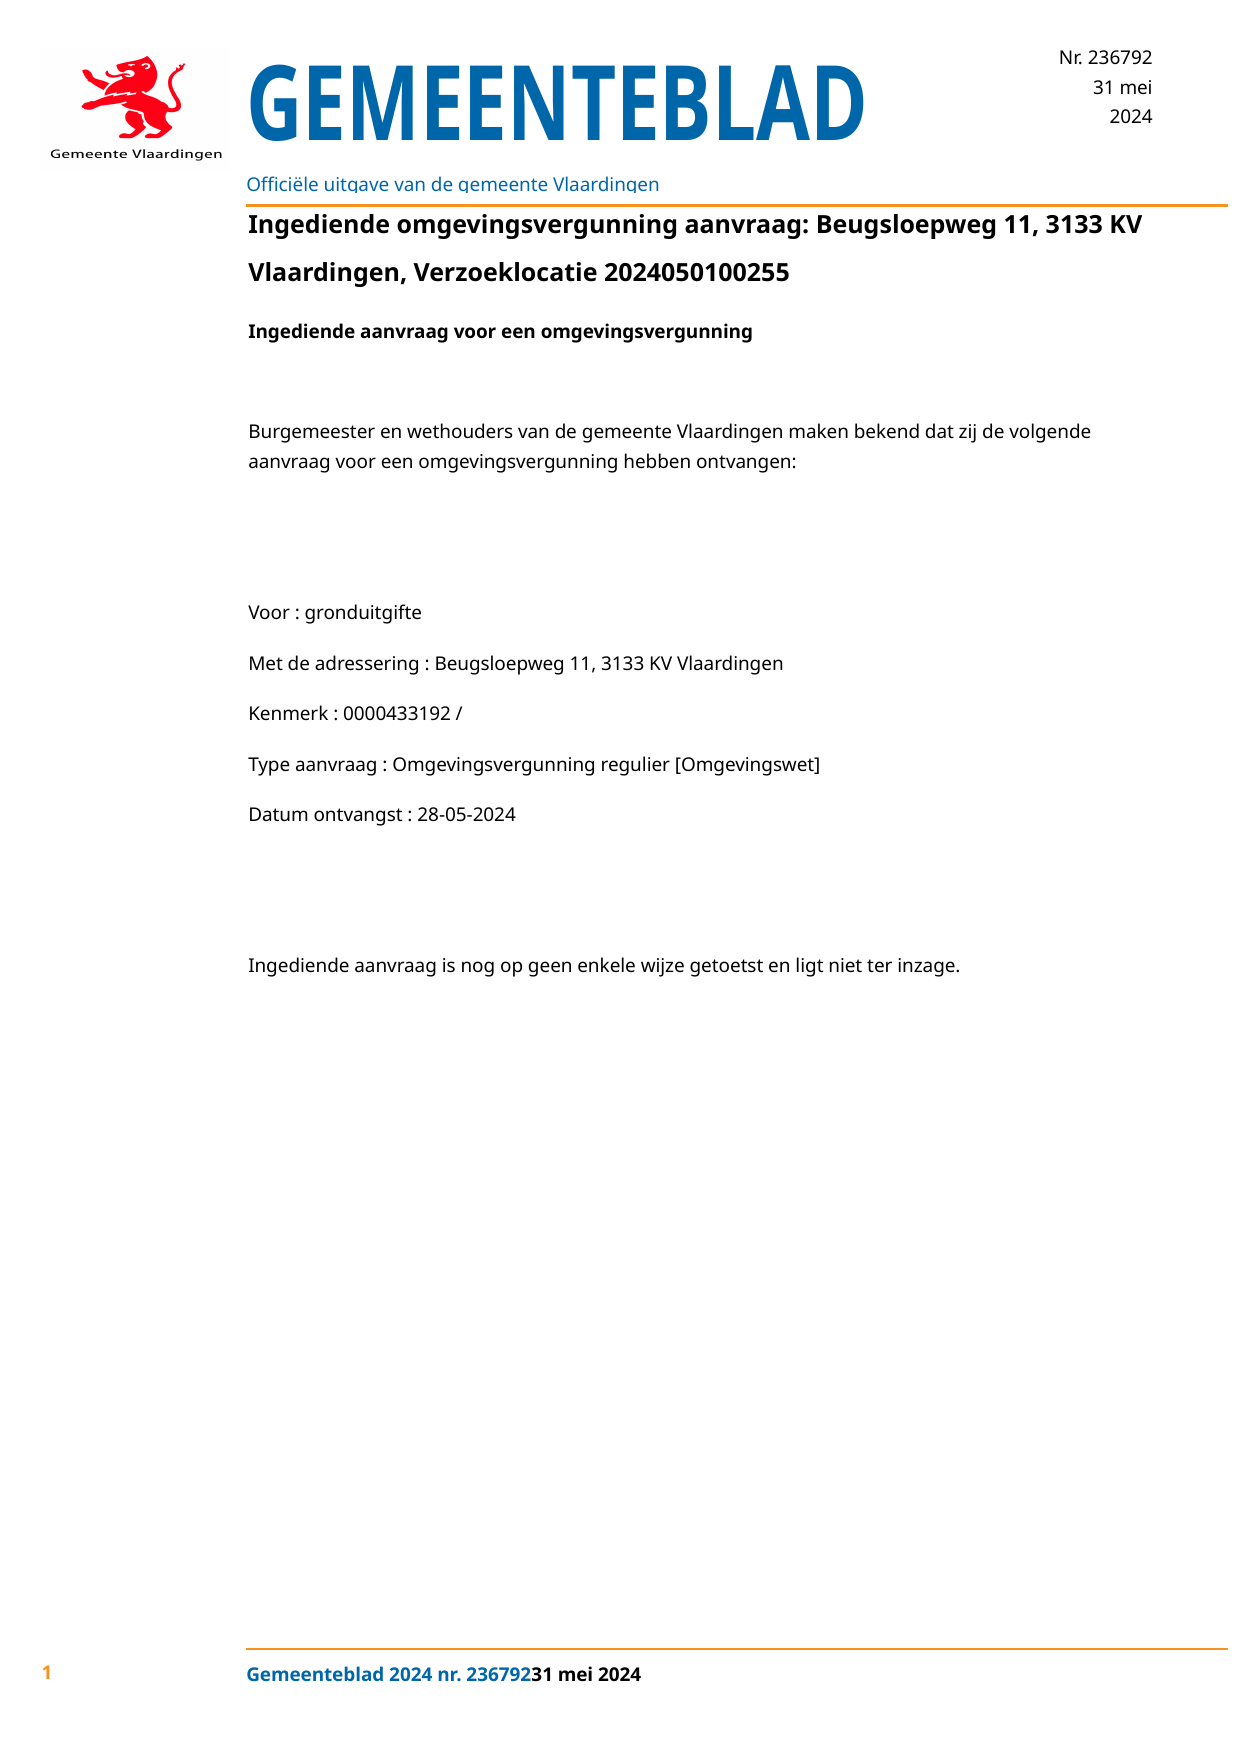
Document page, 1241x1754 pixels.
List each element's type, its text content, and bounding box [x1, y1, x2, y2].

text Ingediende aanvraag voor een omgevingsvergunning [248, 318, 1152, 344]
text Voor : gronduitgifte [248, 599, 1152, 625]
text Burgemeester en wethouders van de gemeente Vlaardingen maken bekend dat zij de volgende aanvraag voor een omgevingsvergunning hebben ontvangen: [248, 419, 1152, 474]
picture [41, 47, 231, 172]
text Ingediende aanvraag is nog op geen enkele wijze getoetst en ligt niet ter inzage. [248, 952, 1152, 978]
text Datum ontvangst : 28-05-2024 [248, 801, 1152, 827]
text Type aanvraag : Omgevingsvergunning regulier [Omgevingswet] [248, 751, 1152, 777]
text Kenmerk : 0000433192 / [248, 700, 1152, 726]
text Ingediende omgevingsvergunning aanvraag: Beugsloepweg 11, 3133 KV Vlaardingen, Verzoeklocatie 2024050100255 [248, 207, 1152, 288]
text Met de adressering : Beugsloepweg 11, 3133 KV Vlaardingen [248, 650, 1152, 676]
